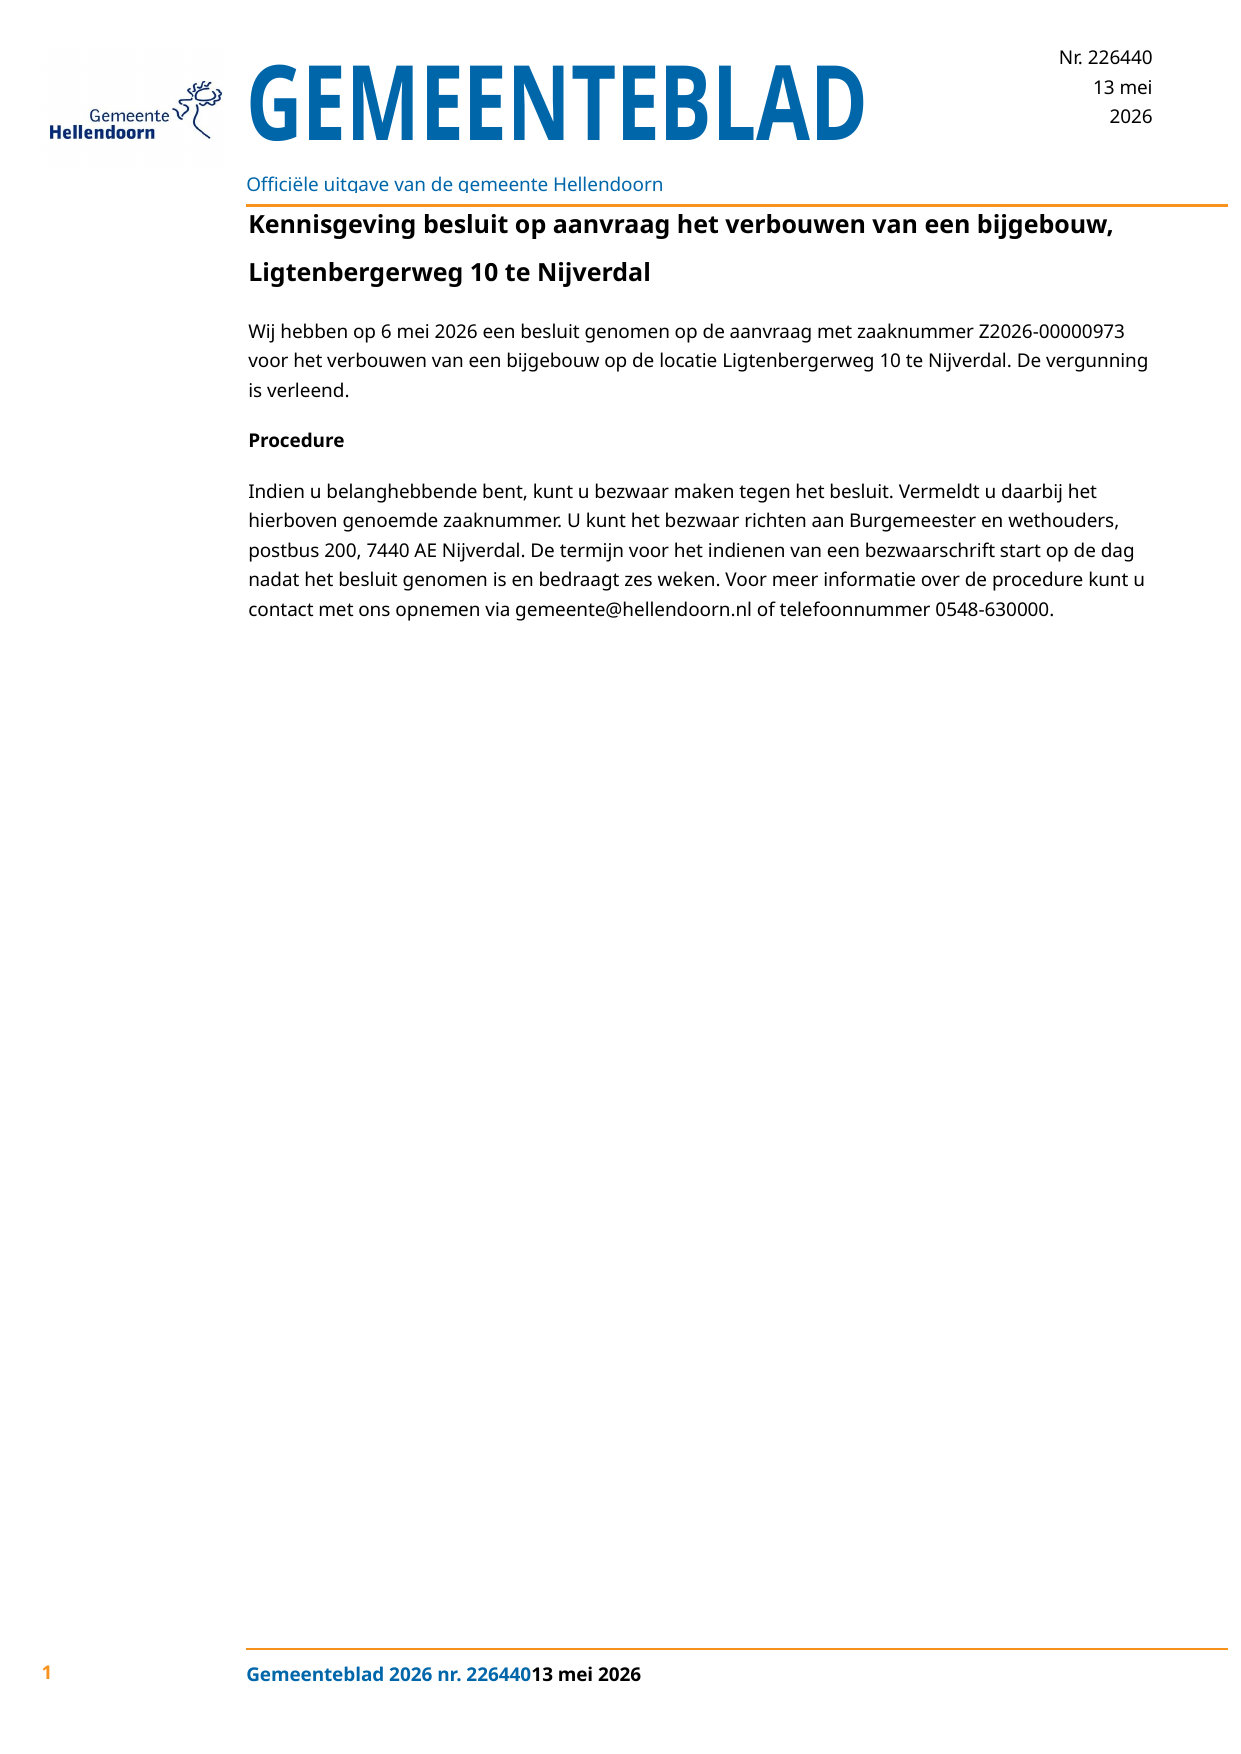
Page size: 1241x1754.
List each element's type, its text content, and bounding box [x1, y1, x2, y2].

text Procedure [248, 427, 1152, 453]
text Kennisgeving besluit op aanvraag het verbouwen van een bijgebouw, Ligtenbergerweg 10 te Nijverdal [248, 207, 1152, 288]
text Wij hebben op 6 mei 2026 een besluit genomen op de aanvraag met zaaknummer Z2026-00000973 voor het verbouwen van een bijgebouw op de locatie Ligtenbergerweg 10 te Nijverdal. De vergunning is verleend. [248, 318, 1152, 403]
picture [41, 47, 231, 172]
text Indien u belanghebbende bent, kunt u bezwaar maken tegen het besluit. Vermeldt u daarbij het hierboven genoemde zaaknummer. U kunt het bezwaar richten aan Burgemeester en wethouders, postbus 200, 7440 AE Nijverdal. De termijn voor het indienen van een bezwaarschrift start op de dag nadat het besluit genomen is en bedraagt zes weken. Voor meer informatie over de procedure kunt u contact met ons opnemen via gemeente@hellendoorn.nl of telefoonnummer 0548-630000. [248, 478, 1152, 622]
